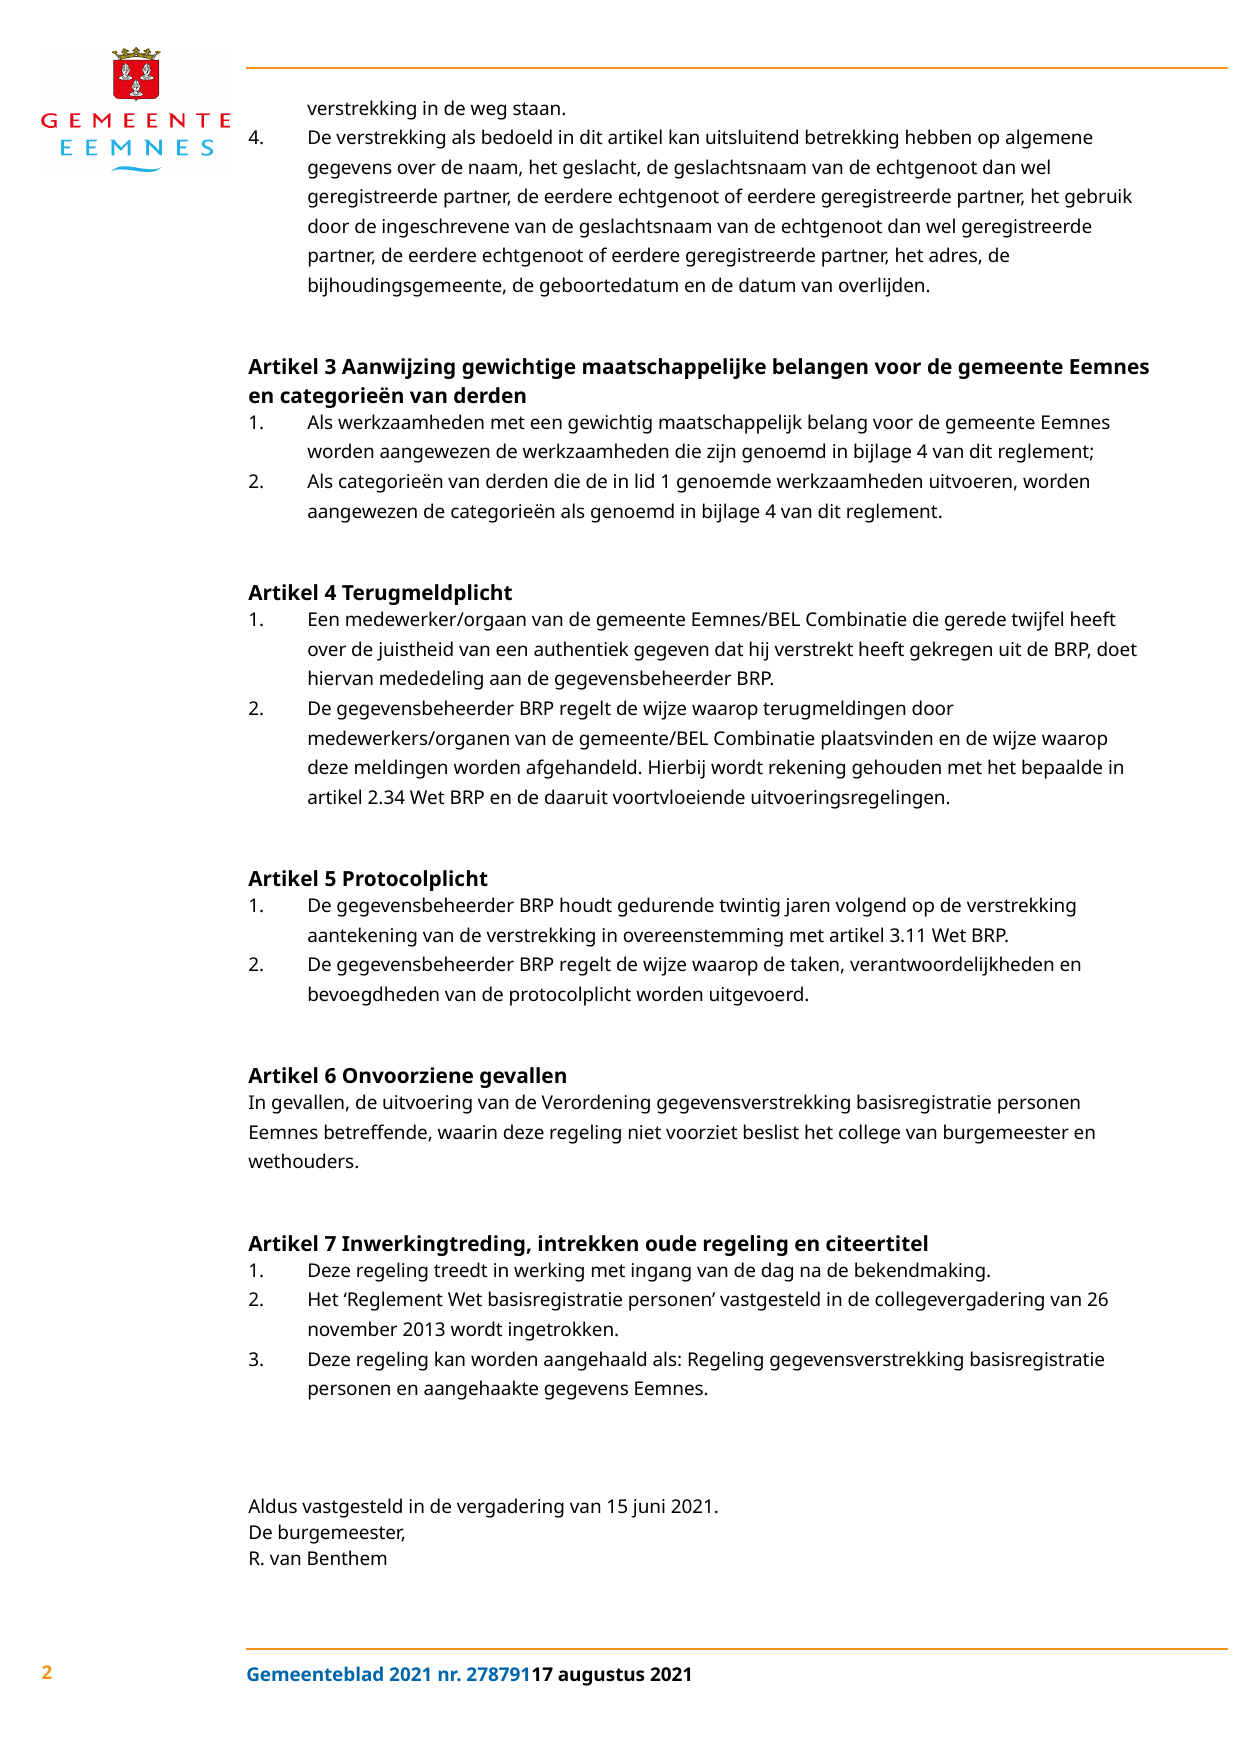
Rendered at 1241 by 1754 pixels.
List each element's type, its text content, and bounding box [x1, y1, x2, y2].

text Artikel 3 Aanwijzing gewichtige maatschappelijke belangen voor de gemeente Eemnes en categorieën van derden [248, 352, 1152, 409]
list De verstrekking als bedoeld in dit artikel kan uitsluitend betrekking hebben op algemene gegevens over de naam, het geslacht, de geslachtsnaam van de echtgenoot dan wel geregistreerde partner, de eerdere echtgenoot of eerdere geregistreerde partner, het gebruik door de ingeschrevene van de geslachtsnaam van de echtgenoot dan wel geregistreerde partner, de eerdere echtgenoot of eerdere geregistreerde partner, het adres, de bijhoudingsgemeente, de geboortedatum en de datum van overlijden. [248, 124, 1152, 298]
text De burgemeester, [248, 1519, 1152, 1545]
text Artikel 7 Inwerkingtreding, intrekken oude regeling en citeertitel [248, 1229, 1152, 1257]
list Als categorieën van derden die de in lid 1 genoemde werkzaamheden uitvoeren, worden aangewezen de categorieën als genoemd in bijlage 4 van dit reglement. [248, 468, 1152, 524]
list Deze regeling kan worden aangehaald als: Regeling gegevensverstrekking basisregistratie personen en aangehaakte gegevens Eemnes. [248, 1346, 1152, 1401]
text In gevallen, de uitvoering van de Verordening gegevensverstrekking basisregistratie personen Eemnes betreffende, waarin deze regeling niet voorziet beslist het college van burgemeester en wethouders. [248, 1089, 1152, 1174]
list verstrekking in de weg staan. [248, 95, 1152, 121]
picture [41, 47, 231, 172]
list Deze regeling treedt in werking met ingang van de dag na de bekendmaking. [248, 1257, 1152, 1283]
text Artikel 5 Protocolplicht [248, 864, 1152, 892]
text R. van Benthem [248, 1545, 1152, 1571]
list De gegevensbeheerder BRP regelt de wijze waarop terugmeldingen door medewerkers/organen van de gemeente/BEL Combinatie plaatsvinden en de wijze waarop deze meldingen worden afgehandeld. Hierbij wordt rekening gehouden met het bepaalde in artikel 2.34 Wet BRP en de daaruit voortvloeiende uitvoeringsregelingen. [248, 695, 1152, 809]
list De gegevensbeheerder BRP regelt de wijze waarop de taken, verantwoordelijkheden en bevoegdheden van de protocolplicht worden uitgevoerd. [248, 951, 1152, 1007]
list Een medewerker/orgaan van de gemeente Eemnes/BEL Combinatie die gerede twijfel heeft over de juistheid van een authentiek gegeven dat hij verstrekt heeft gekregen uit de BRP, doet hiervan mededeling aan de gegevensbeheerder BRP. [248, 606, 1152, 691]
list Het ‘Reglement Wet basisregistratie personen’ vastgesteld in de collegevergadering van 26 november 2013 wordt ingetrokken. [248, 1287, 1152, 1342]
text Aldus vastgesteld in de vergadering van 15 juni 2021. [248, 1494, 1152, 1519]
text Artikel 6 Onvoorziene gevallen [248, 1061, 1152, 1089]
list De gegevensbeheerder BRP houdt gedurende twintig jaren volgend op de verstrekking aantekening van de verstrekking in overeenstemming met artikel 3.11 Wet BRP. [248, 892, 1152, 948]
text Artikel 4 Terugmeldplicht [248, 578, 1152, 606]
list Als werkzaamheden met een gewichtig maatschappelijk belang voor de gemeente Eemnes worden aangewezen de werkzaamheden die zijn genoemd in bijlage 4 van dit reglement; [248, 409, 1152, 464]
